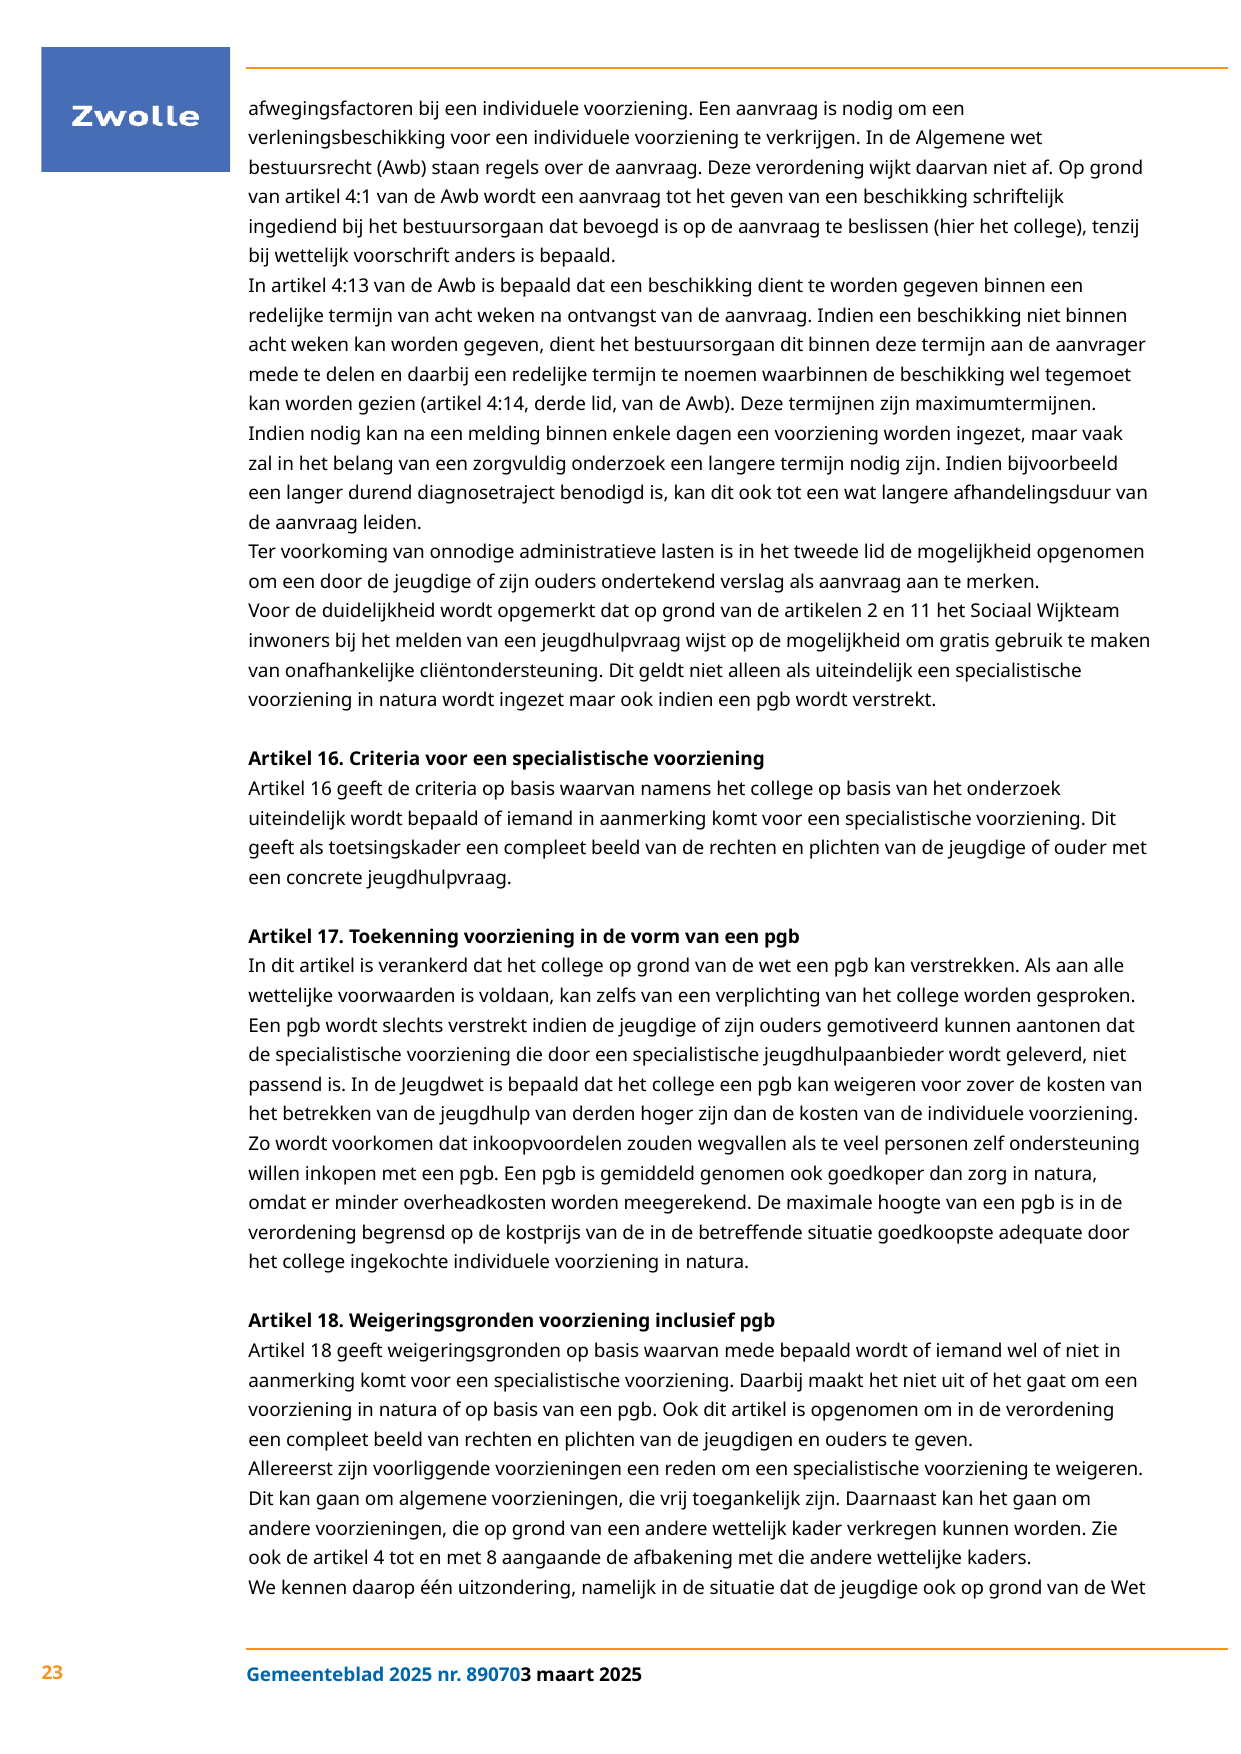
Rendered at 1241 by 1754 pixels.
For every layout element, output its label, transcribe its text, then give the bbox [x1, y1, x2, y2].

text In artikel 4:13 van de Awb is bepaald dat een beschikking dient te worden gegeven binnen een redelijke termijn van acht weken na ontvangst van de aanvraag. Indien een beschikking niet binnen acht weken kan worden gegeven, dient het bestuursorgaan dit binnen deze termijn aan de aanvrager mede te delen en daarbij een redelijke termijn te noemen waarbinnen de beschikking wel tegemoet kan worden gezien (artikel 4:14, derde lid, van de Awb). Deze termijnen zijn maximumtermijnen. Indien nodig kan na een melding binnen enkele dagen een voorziening worden ingezet, maar vaak zal in het belang van een zorgvuldig onderzoek een langere termijn nodig zijn. Indien bijvoorbeeld een langer durend diagnosetraject benodigd is, kan dit ook tot een wat langere afhandelingsduur van de aanvraag leiden. [248, 272, 1152, 535]
text Artikel 17. Toekenning voorziening in de vorm van een pgb [248, 923, 1152, 949]
picture [41, 47, 231, 172]
text Voor de duidelijkheid wordt opgemerkt dat op grond van de artikelen 2 en 11 het Sociaal Wijkteam inwoners bij het melden van een jeugdhulpvraag wijst op de mogelijkheid om gratis gebruik te maken van onafhankelijke cliëntondersteuning. Dit geldt niet alleen als uiteindelijk een specialistische voorziening in natura wordt ingezet maar ook indien een pgb wordt verstrekt. [248, 598, 1152, 712]
text In dit artikel is verankerd dat het college op grond van de wet een pgb kan verstrekken. Als aan alle wettelijke voorwaarden is voldaan, kan zelfs van een verplichting van het college worden gesproken. Een pgb wordt slechts verstrekt indien de jeugdige of zijn ouders gemotiveerd kunnen aantonen dat de specialistische voorziening die door een specialistische jeugdhulpaanbieder wordt geleverd, niet passend is. In de Jeugdwet is bepaald dat het college een pgb kan weigeren voor zover de kosten van het betrekken van de jeugdhulp van derden hoger zijn dan de kosten van de individuele voorziening. Zo wordt voorkomen dat inkoopvoordelen zouden wegvallen als te veel personen zelf ondersteuning willen inkopen met een pgb. Een pgb is gemiddeld genomen ook goedkoper dan zorg in natura, omdat er minder overheadkosten worden meegerekend. De maximale hoogte van een pgb is in de verordening begrensd op de kostprijs van de in de betreffende situatie goedkoopste adequate door het college ingekochte individuele voorziening in natura. [248, 953, 1152, 1274]
text We kennen daarop één uitzondering, namelijk in de situatie dat de jeugdige ook op grond van de Wet [248, 1574, 1152, 1600]
text Ter voorkoming van onnodige administratieve lasten is in het tweede lid de mogelijkheid opgenomen om een door de jeugdige of zijn ouders ondertekend verslag als aanvraag aan te merken. [248, 538, 1152, 594]
text Artikel 16 geeft de criteria op basis waarvan namens het college op basis van het onderzoek uiteindelijk wordt bepaald of iemand in aanmerking komt voor een specialistische voorziening. Dit geeft als toetsingskader een compleet beeld van de rechten en plichten van de jeugdige of ouder met een concrete jeugdhulpvraag. [248, 775, 1152, 890]
text Artikel 18 geeft weigeringsgronden op basis waarvan mede bepaald wordt of iemand wel of niet in aanmerking komt voor een specialistische voorziening. Daarbij maakt het niet uit of het gaat om een voorziening in natura of op basis van een pgb. Ook dit artikel is opgenomen om in de verordening een compleet beeld van rechten en plichten van de jeugdigen en ouders te geven. [248, 1337, 1152, 1452]
text Allereerst zijn voorliggende voorzieningen een reden om een specialistische voorziening te weigeren. Dit kan gaan om algemene voorzieningen, die vrij toegankelijk zijn. Daarnaast kan het gaan om andere voorzieningen, die op grond van een andere wettelijk kader verkregen kunnen worden. Zie ook de artikel 4 tot en met 8 aangaande de afbakening met die andere wettelijke kaders. [248, 1456, 1152, 1570]
text afwegingsfactoren bij een individuele voorziening. Een aanvraag is nodig om een verleningsbeschikking voor een individuele voorziening te verkrijgen. In de Algemene wet bestuursrecht (Awb) staan regels over de aanvraag. Deze verordening wijkt daarvan niet af. Op grond van artikel 4:1 van de Awb wordt een aanvraag tot het geven van een beschikking schriftelijk ingediend bij het bestuursorgaan dat bevoegd is op de aanvraag te beslissen (hier het college), tenzij bij wettelijk voorschrift anders is bepaald. [248, 95, 1152, 268]
text Artikel 18. Weigeringsgronden voorziening inclusief pgb [248, 1308, 1152, 1333]
text Artikel 16. Criteria voor een specialistische voorziening [248, 746, 1152, 771]
